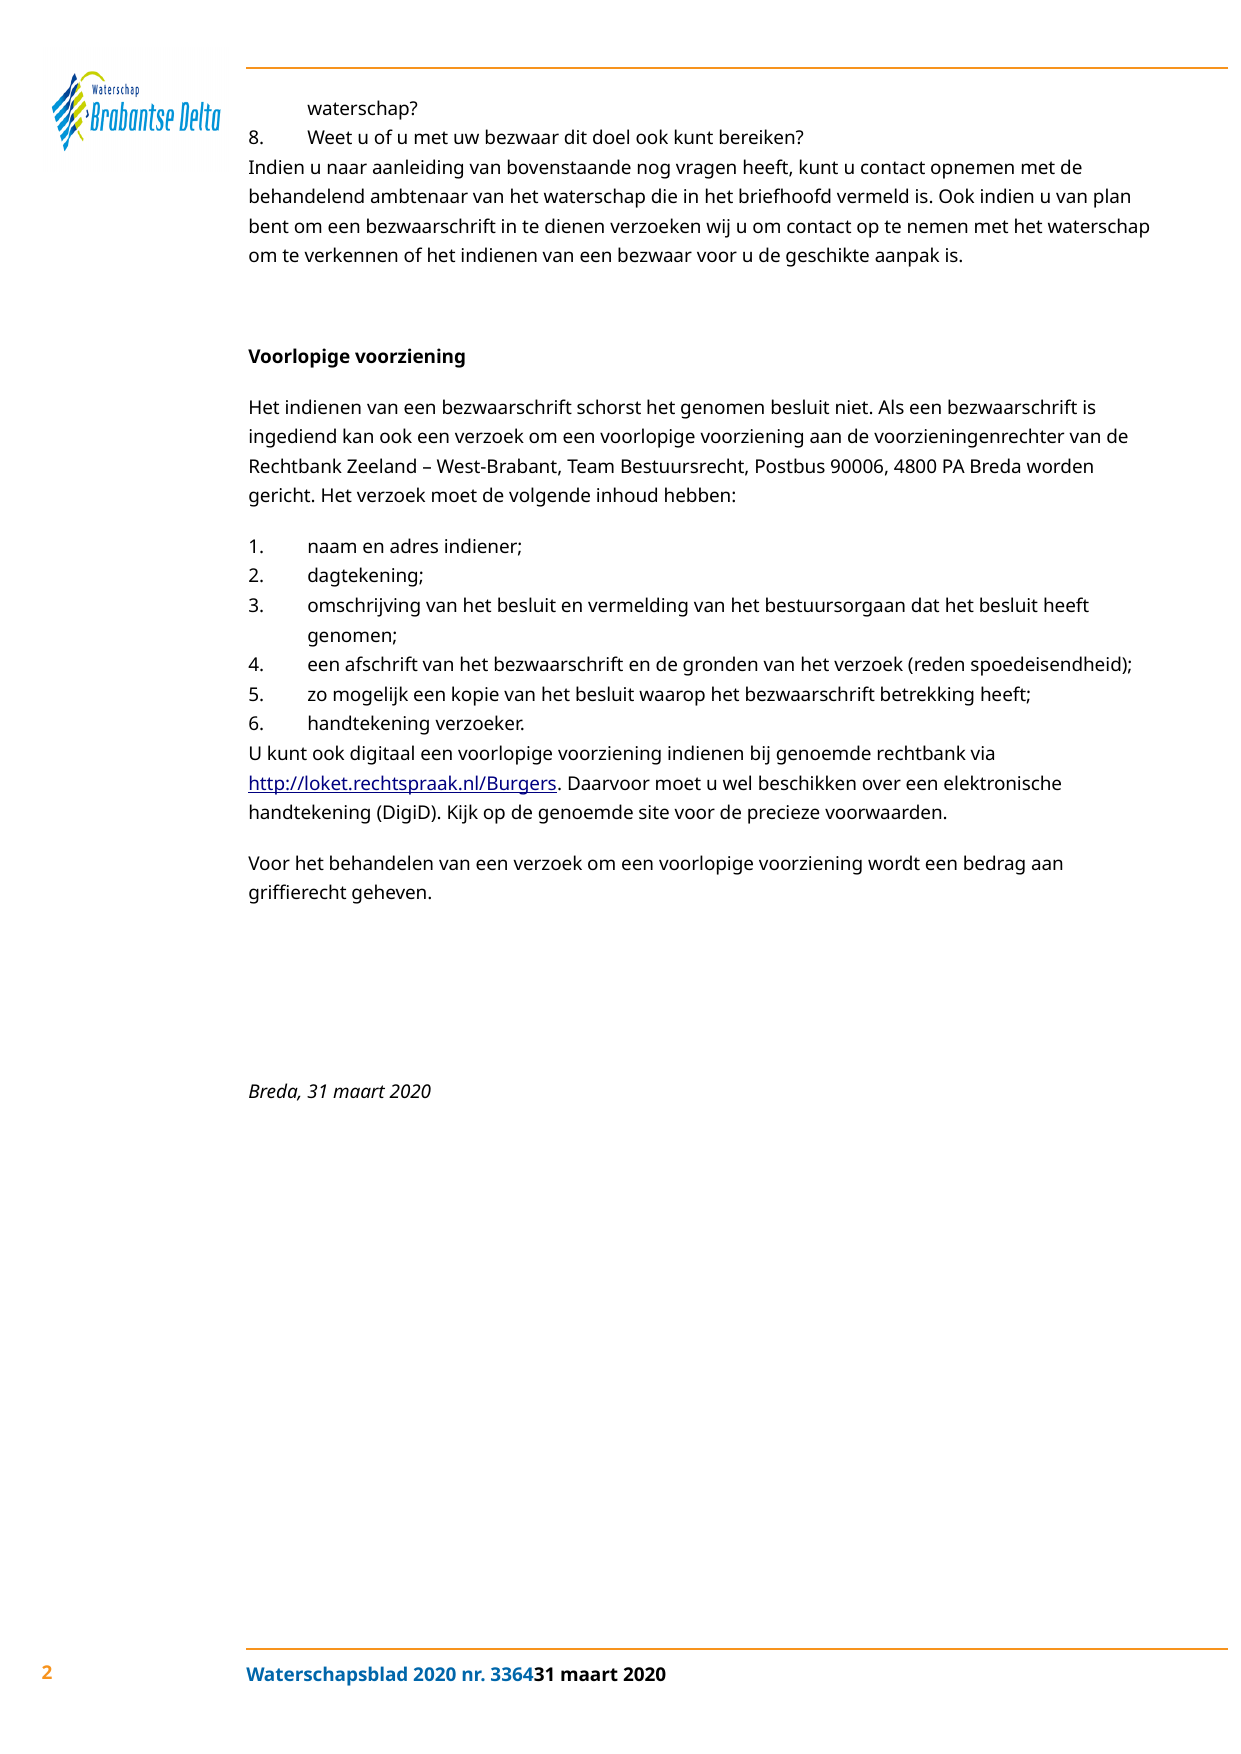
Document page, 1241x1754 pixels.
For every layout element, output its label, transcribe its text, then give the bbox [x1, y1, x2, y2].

text U kunt ook digitaal een voorlopige voorziening indienen bij genoemde rechtbank via http://loket.rechtspraak.nl/Burgers. Daarvoor moet u wel beschikken over een elektronische handtekening (DigiD). Kijk op de genoemde site voor de precieze voorwaarden. [248, 740, 1152, 825]
picture [41, 47, 231, 172]
list zo mogelijk een kopie van het besluit waarop het bezwaarschrift betrekking heeft; [248, 681, 1152, 707]
list handtekening verzoeker. [248, 711, 1152, 736]
list waterschap? [248, 95, 1152, 121]
text Voor het behandelen van een verzoek om een voorlopige voorziening wordt een bedrag aan griffierecht geheven. [248, 850, 1152, 905]
text Voorlopige voorziening [248, 343, 1152, 369]
text Indien u naar aanleiding van bovenstaande nog vragen heeft, kunt u contact opnemen met de behandelend ambtenaar van het waterschap die in het briefhoofd vermeld is. Ook indien u van plan bent om een bezwaarschrift in te dienen verzoeken wij u om contact op te nemen met het waterschap om te verkennen of het indienen van een bezwaar voor u de geschikte aanpak is. [248, 154, 1152, 268]
list een afschrift van het bezwaarschrift en de gronden van het verzoek (reden spoedeisendheid); [248, 651, 1152, 677]
list naam en adres indiener; [248, 533, 1152, 559]
list dagtekening; [248, 563, 1152, 588]
list omschrijving van het besluit en vermelding van het bestuursorgaan dat het besluit heeft genomen; [248, 592, 1152, 648]
list Weet u of u met uw bezwaar dit doel ook kunt bereiken? [248, 124, 1152, 150]
text Breda, 31 maart 2020 [248, 1078, 1152, 1104]
text Het indienen van een bezwaarschrift schorst het genomen besluit niet. Als een bezwaarschrift is ingediend kan ook een verzoek om een voorlopige voorziening aan de voorzieningenrechter van de Rechtbank Zeeland – West-Brabant, Team Bestuursrecht, Postbus 90006, 4800 PA Breda worden gericht. Het verzoek moet de volgende inhoud hebben: [248, 394, 1152, 508]
